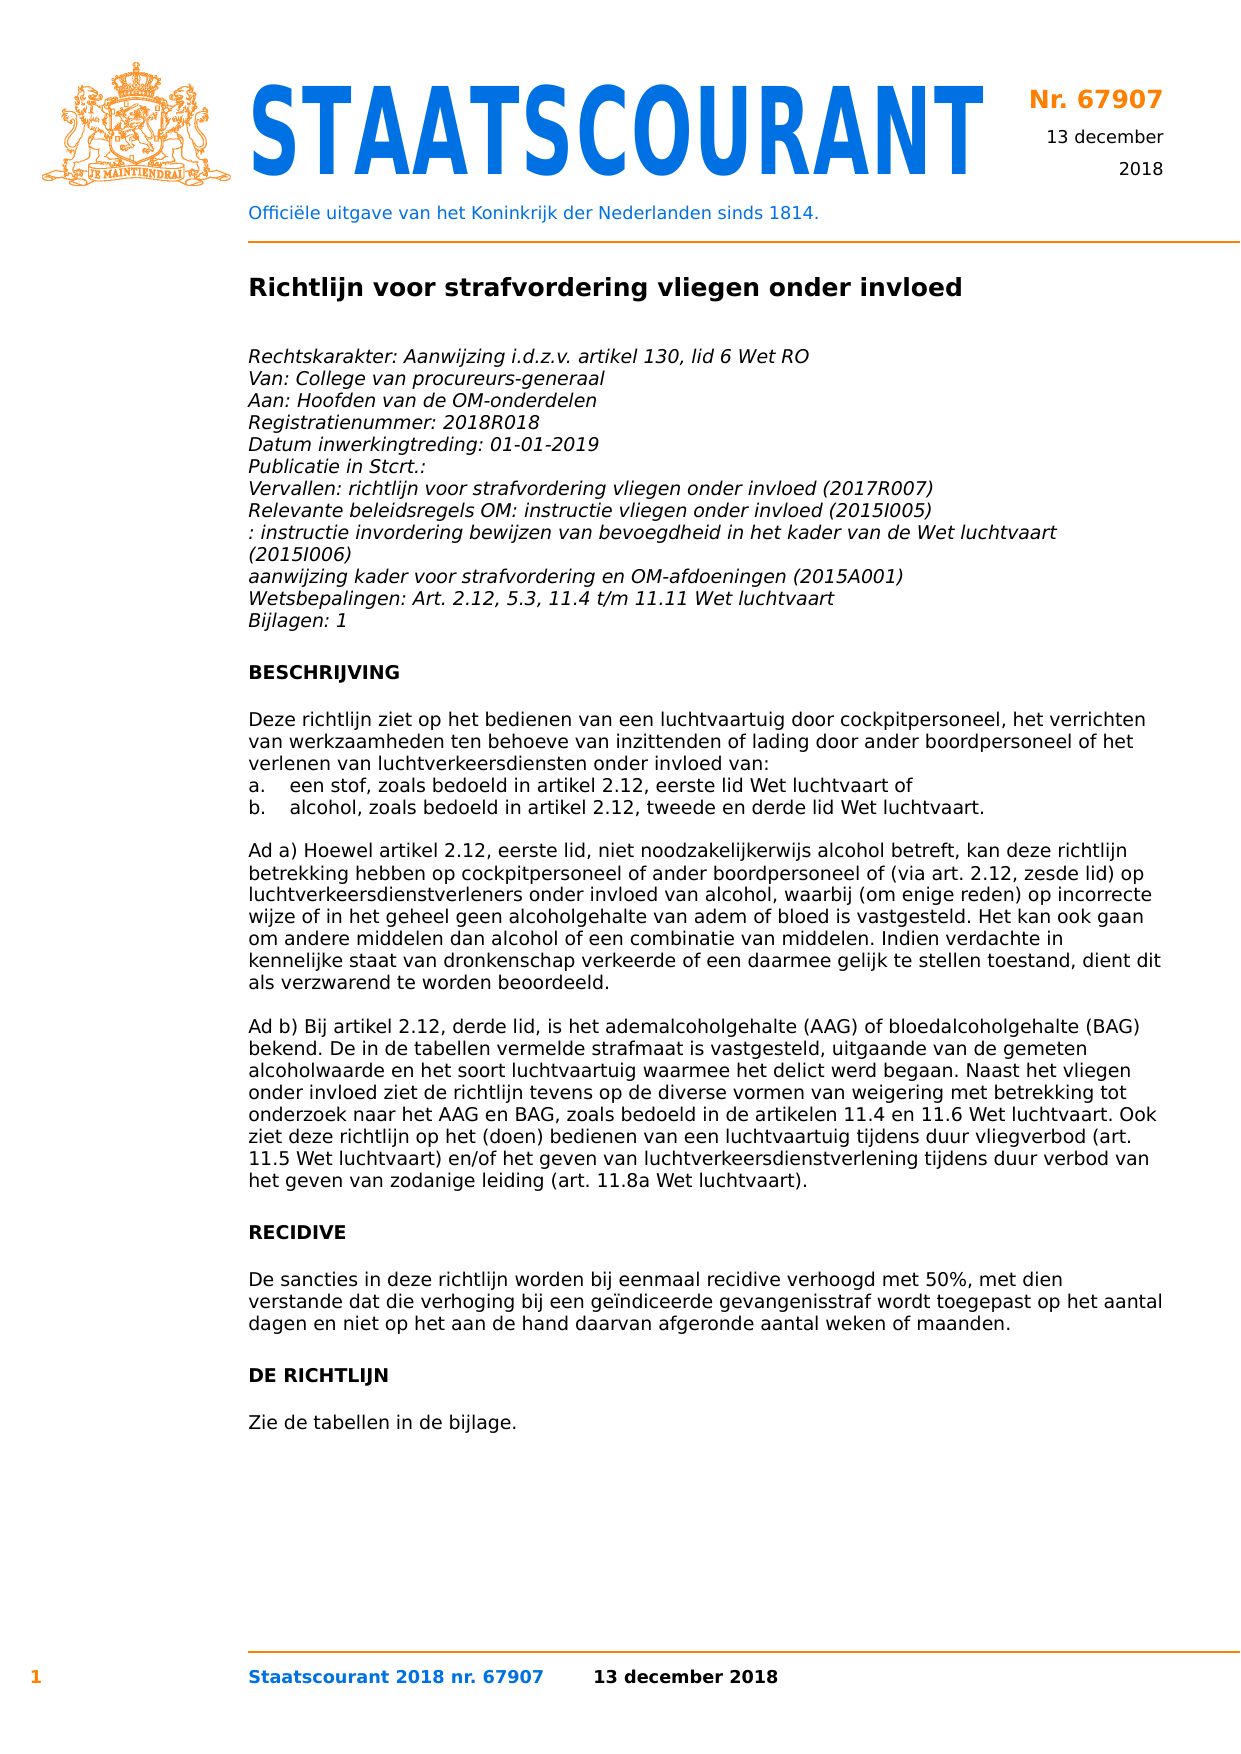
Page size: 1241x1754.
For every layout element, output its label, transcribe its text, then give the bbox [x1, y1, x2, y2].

text Deze richtlijn ziet op het bedienen van een luchtvaartuig door cockpitpersoneel, het verrichten van werkzaamheden ten behoeve van inzittenden of lading door ander boordpersoneel of het verlenen van luchtverkeersdiensten onder invloed van: [248, 709, 1163, 774]
table_header [25, 62, 248, 241]
text Vervallen: richtlijn voor strafvordering vliegen onder invloed (2017R007) [248, 478, 1163, 500]
text Datum inwerkingtreding: 01-01-2019 [248, 434, 1163, 456]
subtitle BESCHRIJVING [248, 662, 1163, 684]
text Zie de tabellen in de bijlage. [248, 1412, 1163, 1434]
text Publicatie in Stcrt.: [248, 456, 1163, 478]
text aanwijzing kader voor strafvordering en OM-afdoeningen (2015A001) [248, 566, 1163, 588]
picture [41, 62, 231, 186]
table_header Nr. 67907 [998, 62, 1240, 121]
text b. alcohol, zoals bedoeld in artikel 2.12, tweede en derde lid Wet luchtvaart. [248, 797, 1163, 818]
text Aan: Hoofden van de OM-onderdelen [248, 390, 1163, 412]
table_header STAATSCOURANT [248, 62, 998, 203]
text Registratienummer: 2018R018 [248, 412, 1163, 434]
table_cell 2018 [998, 153, 1240, 203]
text Relevante beleidsregels OM: instructie vliegen onder invloed (2015I005) [248, 500, 1163, 522]
subtitle RECIDIVE [248, 1222, 1163, 1244]
text a. een stof, zoals bedoeld in artikel 2.12, eerste lid Wet luchtvaart of [248, 774, 1163, 797]
table_cell 13 december [998, 121, 1240, 153]
table_cell Officiële uitgave van het Koninkrijk der Nederlanden sinds 1814. [248, 203, 1240, 241]
text Ad b) Bij artikel 2.12, derde lid, is het ademalcoholgehalte (AAG) of bloedalcoholgehalte (BAG) bekend. De in de tabellen vermelde strafmaat is vastgesteld, uitgaande van de gemeten alcoholwaarde en het soort luchtvaartuig waarmee het delict werd begaan. Naast het vliegen onder invloed ziet de richtlijn tevens op de diverse vormen van weigering met betrekking tot onderzoek naar het AAG en BAG, zoals bedoeld in de artikelen 11.4 en 11.6 Wet luchtvaart. Ook ziet deze richtlijn op het (doen) bedienen van een luchtvaartuig tijdens duur vliegverbod (art. 11.5 Wet luchtvaart) en/of het geven van luchtverkeersdienstverlening tijdens duur verbod van het geven van zodanige leiding (art. 11.8a Wet luchtvaart). [248, 1016, 1163, 1192]
text Rechtskarakter: Aanwijzing i.d.z.v. artikel 130, lid 6 Wet RO [248, 346, 1163, 368]
text Van: College van procureurs-generaal [248, 368, 1163, 390]
subtitle Richtlijn voor strafvordering vliegen onder invloed [248, 273, 1163, 302]
text Bijlagen: 1 [248, 610, 1163, 632]
text : instructie invordering bewijzen van bevoegdheid in het kader van de Wet luchtvaart (2015I006) [248, 522, 1163, 566]
text Wetsbepalingen: Art. 2.12, 5.3, 11.4 t/m 11.11 Wet luchtvaart [248, 588, 1163, 610]
text De sancties in deze richtlijn worden bij eenmaal recidive verhoogd met 50%, met dien verstande dat die verhoging bij een geïndiceerde gevangenisstraf wordt toegepast op het aantal dagen en niet op het aan de hand daarvan afgeronde aantal weken of maanden. [248, 1269, 1163, 1335]
subtitle DE RICHTLIJN [248, 1365, 1163, 1387]
text Ad a) Hoewel artikel 2.12, eerste lid, niet noodzakelijkerwijs alcohol betreft, kan deze richtlijn betrekking hebben op cockpitpersoneel of ander boordpersoneel of (via art. 2.12, zesde lid) op luchtverkeersdienstverleners onder invloed van alcohol, waarbij (om enige reden) op incorrecte wijze of in het geheel geen alcoholgehalte van adem of bloed is vastgesteld. Het kan ook gaan om andere middelen dan alcohol of een combinatie van middelen. Indien verdachte in kennelijke staat van dronkenschap verkeerde of een daarmee gelijk te stellen toestand, dient dit als verzwarend te worden beoordeeld. [248, 840, 1163, 994]
